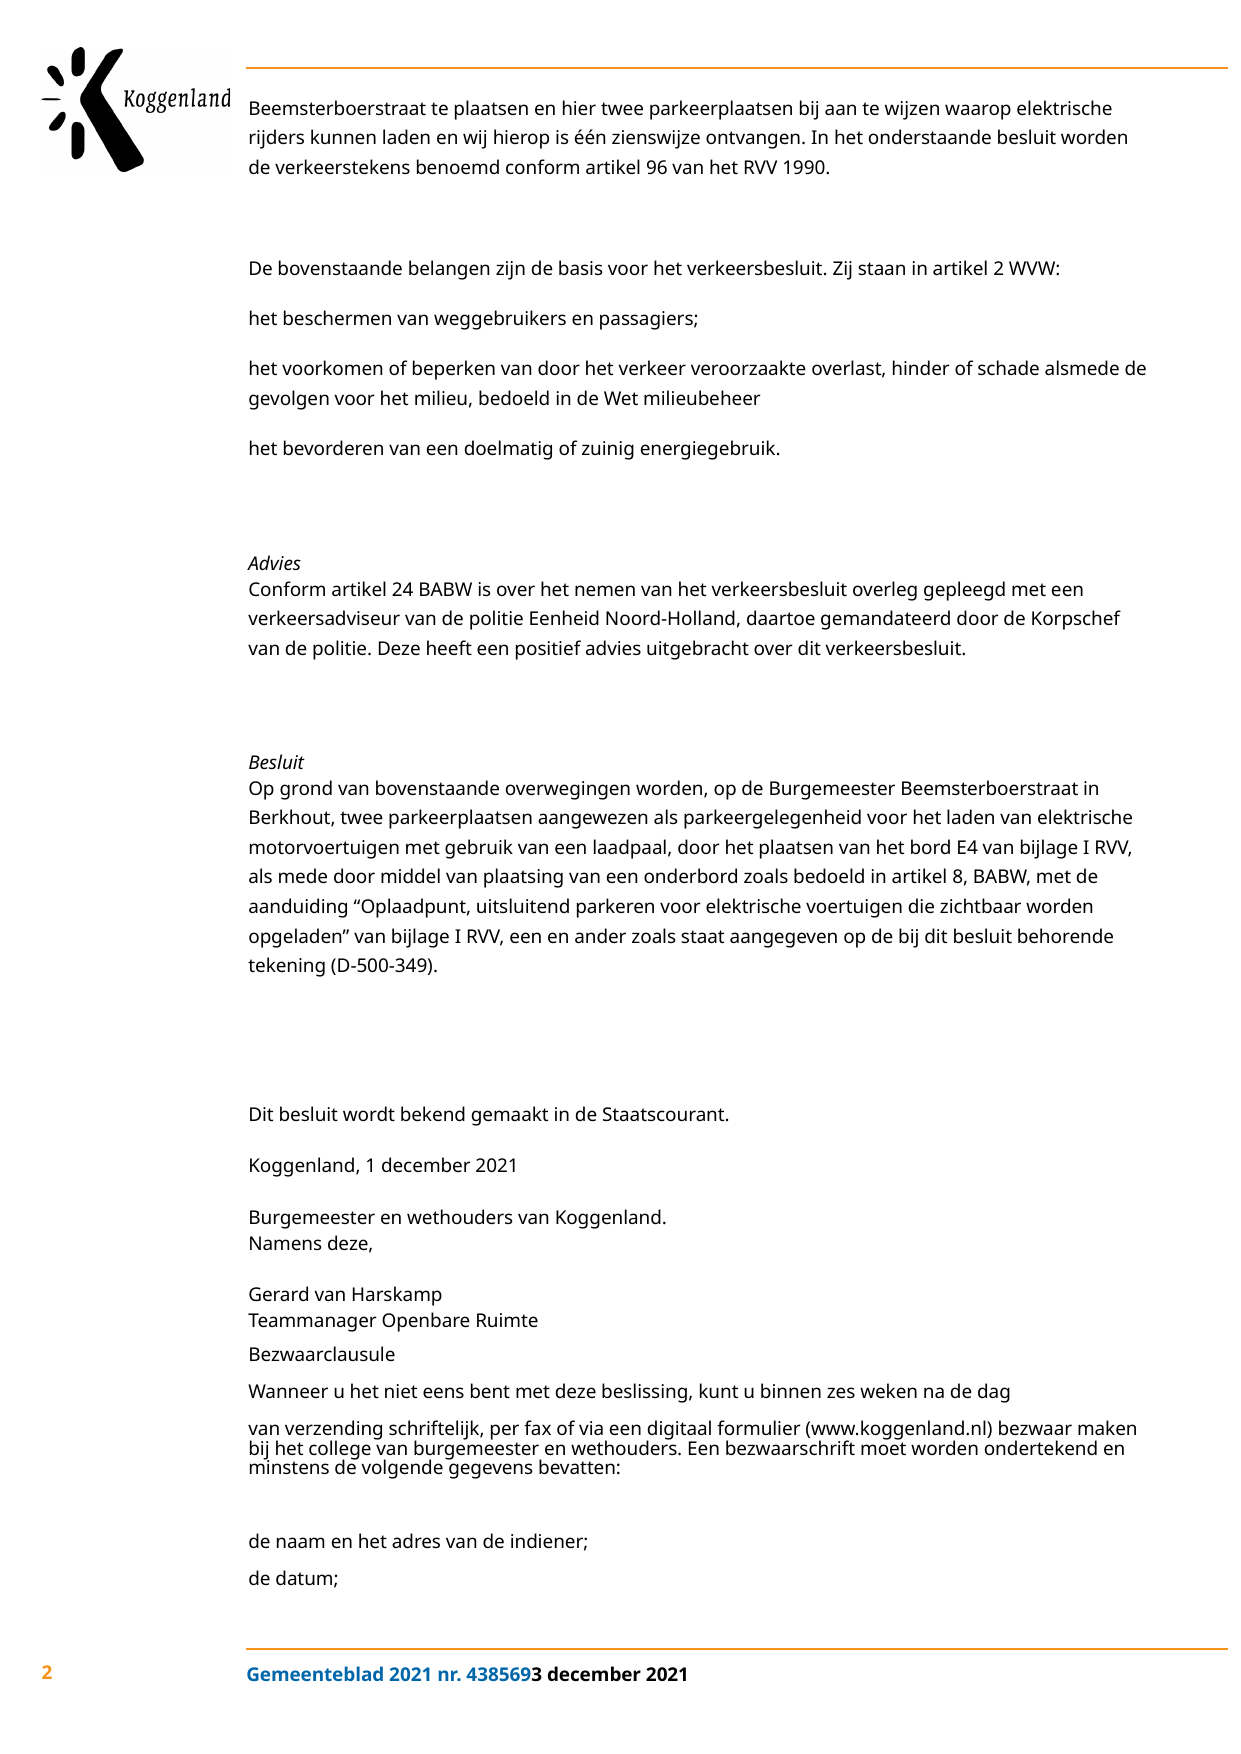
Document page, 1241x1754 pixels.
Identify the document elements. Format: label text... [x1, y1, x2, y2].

text Op grond van bovenstaande overwegingen worden, op de Burgemeester Beemsterboerstraat in Berkhout, twee parkeerplaatsen aangewezen als parkeergelegenheid voor het laden van elektrische motorvoertuigen met gebruik van een laadpaal, door het plaatsen van het bord E4 van bijlage I RVV, als mede door middel van plaatsing van een onderbord zoals bedoeld in artikel 8, BABW, met de aanduiding “Oplaadpunt, uitsluitend parkeren voor elektrische voertuigen die zichtbaar worden opgeladen” van bijlage I RVV, een en ander zoals staat aangegeven op de bij dit besluit behorende tekening (D-500-349). [248, 775, 1152, 978]
text Dit besluit wordt bekend gemaakt in de Staatscourant. [248, 1101, 1152, 1127]
text het bevorderen van een doelmatig of zuinig energiegebruik. [248, 436, 1152, 461]
text Burgemeester en wethouders van Koggenland. [248, 1204, 1152, 1230]
text Bezwaarclausule [248, 1346, 1152, 1366]
text de naam en het adres van de indiener; [248, 1533, 1152, 1552]
text Koggenland, 1 december 2021 [248, 1153, 1152, 1178]
text het voorkomen of beperken van door het verkeer veroorzaakte overlast, hinder of schade alsmede de gevolgen voor het milieu, bedoeld in de Wet milieubeheer [248, 356, 1152, 411]
text het beschermen van weggebruikers en passagiers; [248, 305, 1152, 331]
text Advies [248, 550, 1152, 576]
text Gerard van Harskamp [248, 1281, 1152, 1307]
text Besluit [248, 749, 1152, 775]
text van verzending schriftelijk, per fax of via een digitaal formulier (www.koggenland.nl) bezwaar maken bij het college van burgemeester en wethouders. Een bezwaarschrift moet worden ondertekend en minstens de volgende gegevens bevatten: [248, 1420, 1152, 1478]
text Wanneer u het niet eens bent met deze beslissing, kunt u binnen zes weken na de dag [248, 1383, 1152, 1403]
text Teammanager Openbare Ruimte [248, 1307, 1152, 1333]
picture [41, 47, 231, 172]
text Conform artikel 24 BABW is over het nemen van het verkeersbesluit overleg gepleegd met een verkeersadviseur van de politie Eenheid Noord-Holland, daartoe gemandateerd door de Korpschef van de politie. Deze heeft een positief advies uitgebracht over dit verkeersbesluit. [248, 576, 1152, 661]
text Beemsterboerstraat te plaatsen en hier twee parkeerplaatsen bij aan te wijzen waarop elektrische rijders kunnen laden en wij hierop is één zienswijze ontvangen. In het onderstaande besluit worden de verkeerstekens benoemd conform artikel 96 van het RVV 1990. [248, 95, 1152, 180]
text de datum; [248, 1570, 1152, 1589]
text Namens deze, [248, 1230, 1152, 1256]
text De bovenstaande belangen zijn de basis voor het verkeersbesluit. Zij staan in artikel 2 WVW: [248, 255, 1152, 281]
